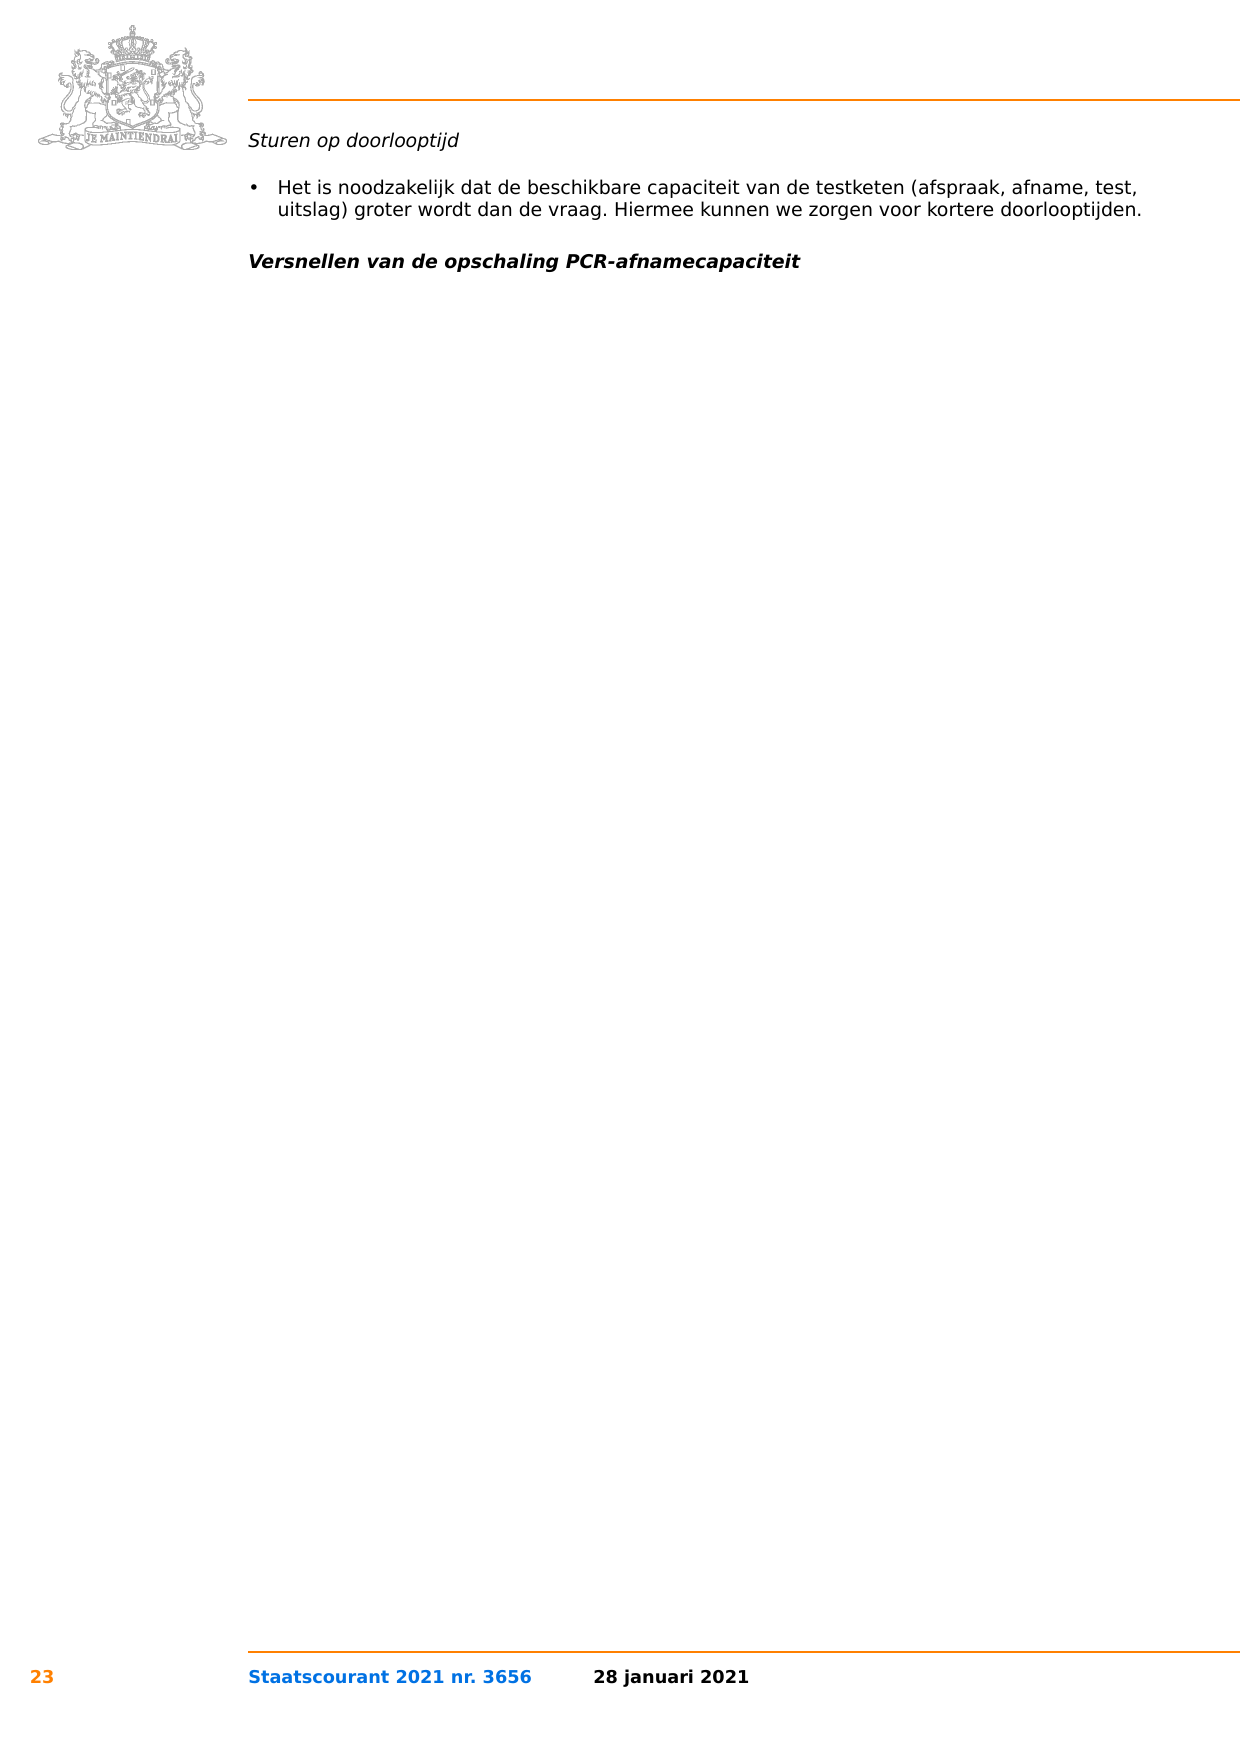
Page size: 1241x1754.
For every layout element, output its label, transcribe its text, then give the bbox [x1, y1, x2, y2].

picture [38, 25, 227, 150]
subtitle Versnellen van de opschaling PCR-afnamecapaciteit [248, 251, 1163, 273]
text • Het is noodzakelijk dat de beschikbare capaciteit van de testketen (afspraak, afname, test, uitslag) groter wordt dan de vraag. Hiermee kunnen we zorgen voor kortere doorlooptijden. [248, 177, 1163, 221]
subtitle Sturen op doorlooptijd [248, 130, 1163, 152]
